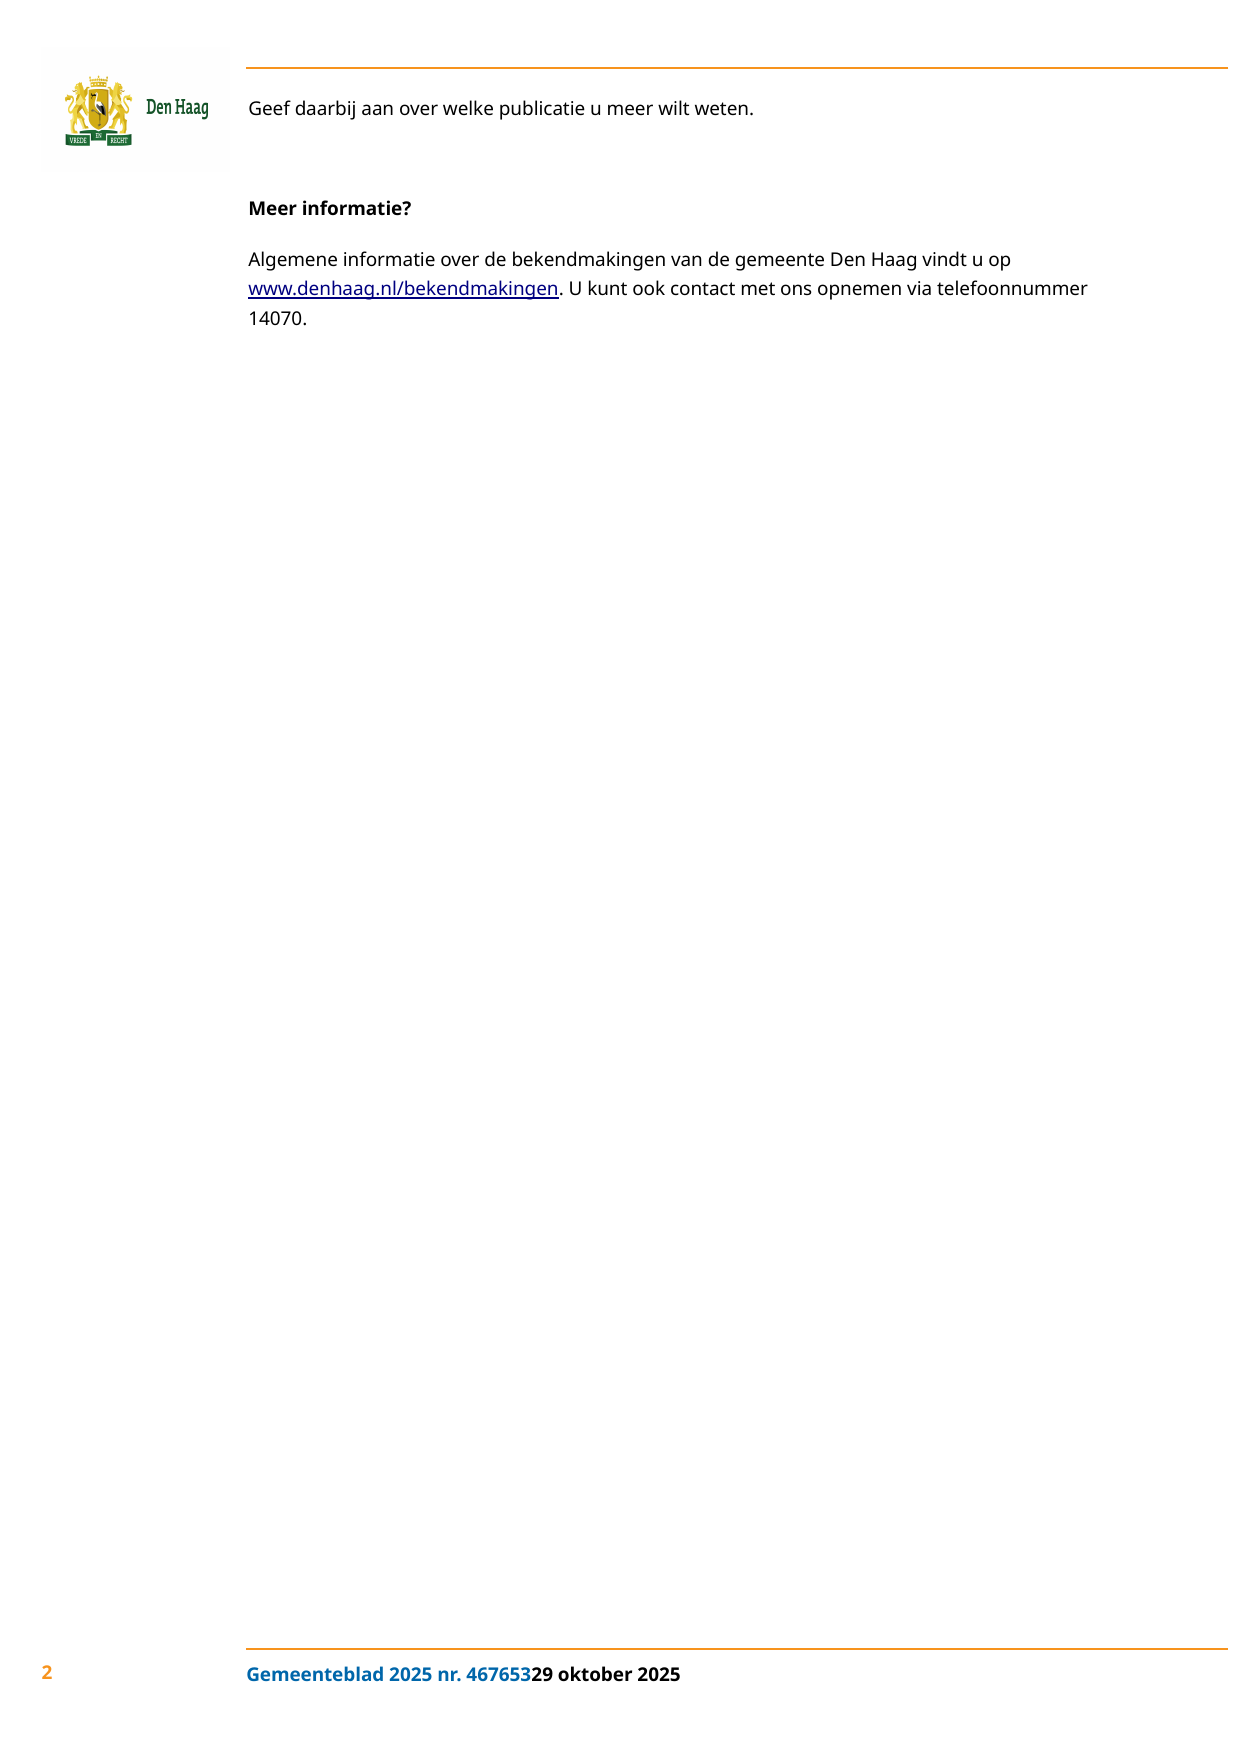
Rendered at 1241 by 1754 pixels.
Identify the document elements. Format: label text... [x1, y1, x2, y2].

text Meer informatie? [248, 196, 1152, 221]
picture [41, 47, 231, 172]
text Algemene informatie over de bekendmakingen van de gemeente Den Haag vindt u op www.denhaag.nl/bekendmakingen. U kunt ook contact met ons opnemen via telefoonnummer 14070. [248, 246, 1152, 331]
text Geef daarbij aan over welke publicatie u meer wilt weten. [248, 95, 1152, 121]
